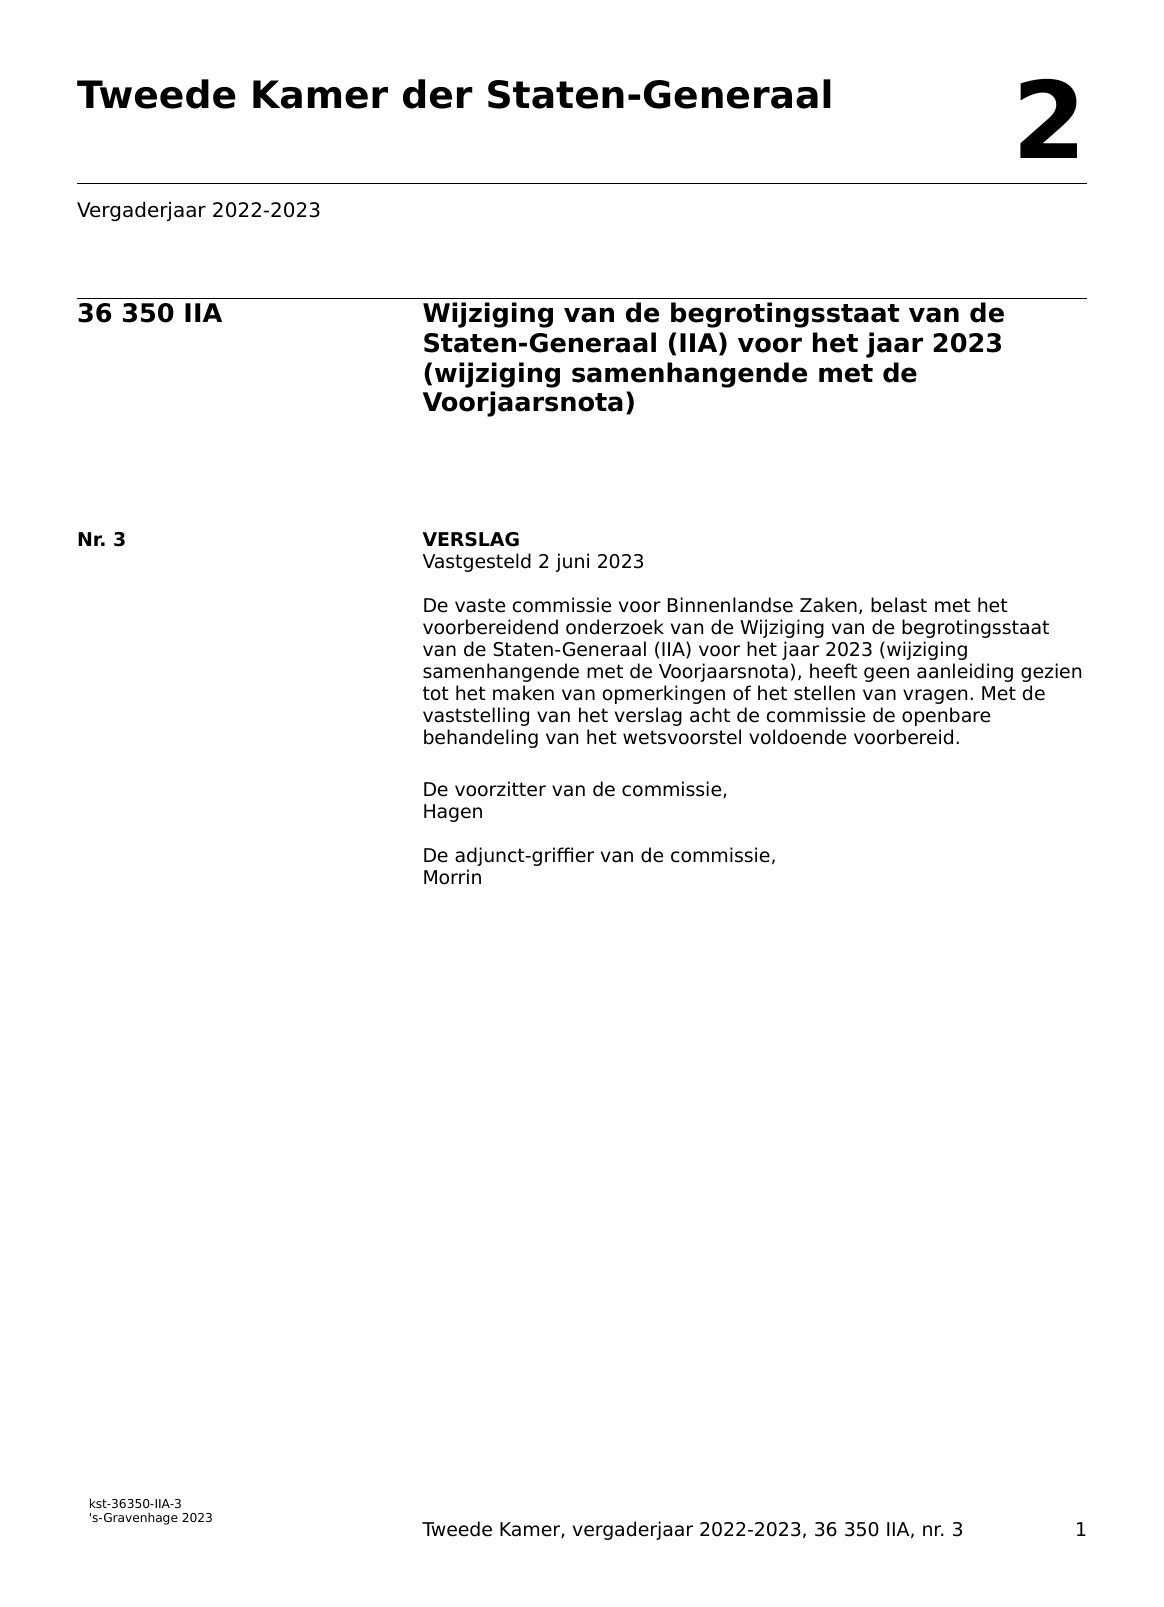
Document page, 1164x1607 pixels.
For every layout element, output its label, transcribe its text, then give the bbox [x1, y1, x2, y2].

text De voorzitter van de commissie, Hagen [422, 779, 1087, 823]
text De vaste commissie voor Binnenlandse Zaken, belast met het voorbereidend onderzoek van de Wijziging van de begrotingsstaat van de Staten-Generaal (IIA) voor het jaar 2023 (wijziging samenhangende met de Voorjaarsnota), heeft geen aanleiding gezien tot het maken van opmerkingen of het stellen van vragen. Met de vaststelling van het verslag acht de commissie de openbare behandeling van het wetsvoorstel voldoende voorbereid. [422, 595, 1087, 749]
table_header Tweede Kamer der Staten-Generaal [77, 59, 886, 183]
text kst-36350-IIA-3 [88, 1497, 323, 1511]
text Vastgesteld 2 juni 2023 [422, 551, 1087, 573]
table_header 2 [886, 59, 1087, 183]
text 's-Gravenhage 2023 [88, 1511, 323, 1525]
subtitle Nr. 3 VERSLAG [77, 529, 1087, 551]
subtitle 36 350 IIA Wijziging van de begrotingsstaat van de Staten-Generaal (IIA) voor het jaar 2023 (wijziging samenhangende met de Voorjaarsnota) [77, 299, 1087, 418]
table_cell Vergaderjaar 2022-2023 [77, 184, 1087, 298]
text De adjunct-griffier van de commissie, Morrin [422, 845, 1087, 889]
